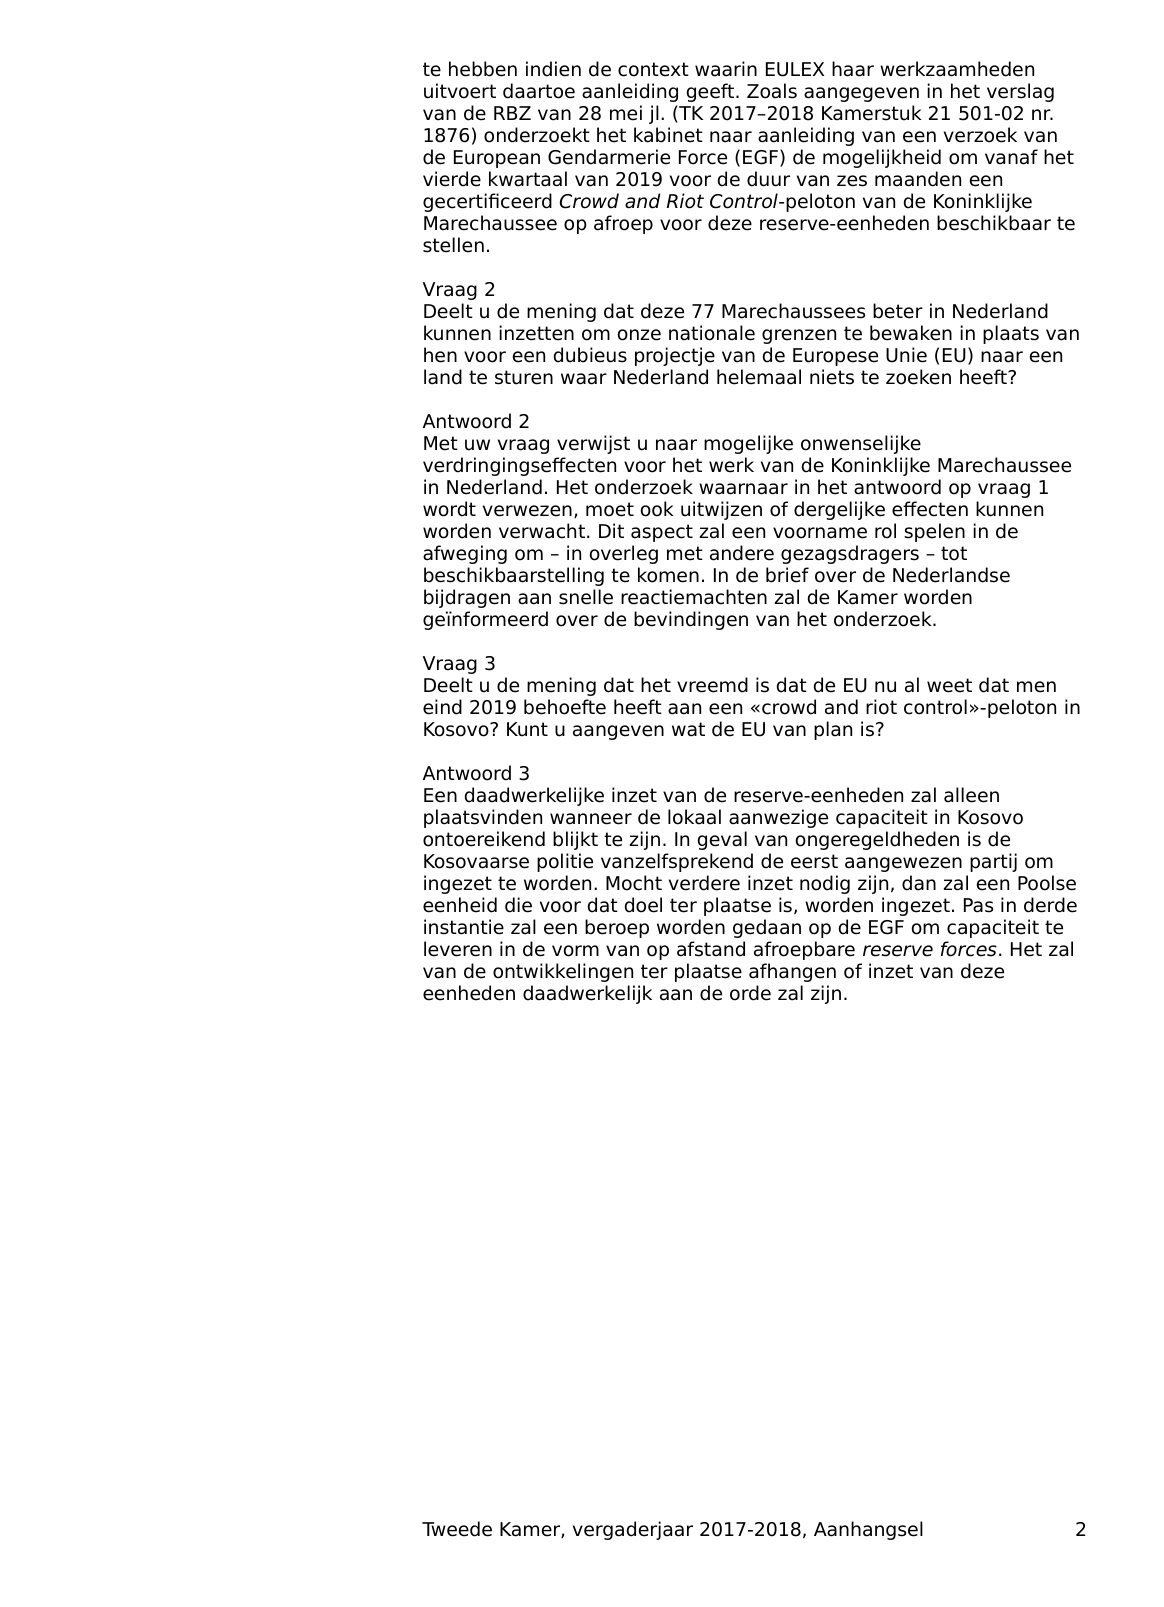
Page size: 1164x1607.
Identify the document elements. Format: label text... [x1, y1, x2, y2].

text Vraag 3 [422, 653, 1087, 675]
text Vraag 2 [422, 279, 1087, 301]
text Deelt u de mening dat het vreemd is dat de EU nu al weet dat men eind 2019 behoefte heeft aan een «crowd and riot control»-peloton in Kosovo? Kunt u aangeven wat de EU van plan is? [422, 675, 1087, 741]
text Antwoord 2 [422, 411, 1087, 433]
text Een daadwerkelijke inzet van de reserve-eenheden zal alleen plaatsvinden wanneer de lokaal aanwezige capaciteit in Kosovo ontoereikend blijkt te zijn. In geval van ongeregeldheden is de Kosovaarse politie vanzelfsprekend de eerst aangewezen partij om ingezet te worden. Mocht verdere inzet nodig zijn, dan zal een Poolse eenheid die voor dat doel ter plaatse is, worden ingezet. Pas in derde instantie zal een beroep worden gedaan op de EGF om capaciteit te leveren in de vorm van op afstand afroepbare reserve forces. Het zal van de ontwikkelingen ter plaatse afhangen of inzet van deze eenheden daadwerkelijk aan de orde zal zijn. [422, 785, 1087, 1005]
text Deelt u de mening dat deze 77 Marechaussees beter in Nederland kunnen inzetten om onze nationale grenzen te bewaken in plaats van hen voor een dubieus projectje van de Europese Unie (EU) naar een land te sturen waar Nederland helemaal niets te zoeken heeft? [422, 301, 1087, 389]
text Antwoord 3 [422, 763, 1087, 785]
text te hebben indien de context waarin EULEX haar werkzaamheden uitvoert daartoe aanleiding geeft. Zoals aangegeven in het verslag van de RBZ van 28 mei jl. (TK 2017–2018 Kamerstuk 21 501-02 nr. 1876) onderzoekt het kabinet naar aanleiding van een verzoek van de European Gendarmerie Force (EGF) de mogelijkheid om vanaf het vierde kwartaal van 2019 voor de duur van zes maanden een gecertificeerd Crowd and Riot Control-peloton van de Koninklijke Marechaussee op afroep voor deze reserve-eenheden beschikbaar te stellen. [422, 59, 1087, 257]
text Met uw vraag verwijst u naar mogelijke onwenselijke verdringingseffecten voor het werk van de Koninklijke Marechaussee in Nederland. Het onderzoek waarnaar in het antwoord op vraag 1 wordt verwezen, moet ook uitwijzen of dergelijke effecten kunnen worden verwacht. Dit aspect zal een voorname rol spelen in de afweging om – in overleg met andere gezagsdragers – tot beschikbaarstelling te komen. In de brief over de Nederlandse bijdragen aan snelle reactiemachten zal de Kamer worden geïnformeerd over de bevindingen van het onderzoek. [422, 433, 1087, 631]
